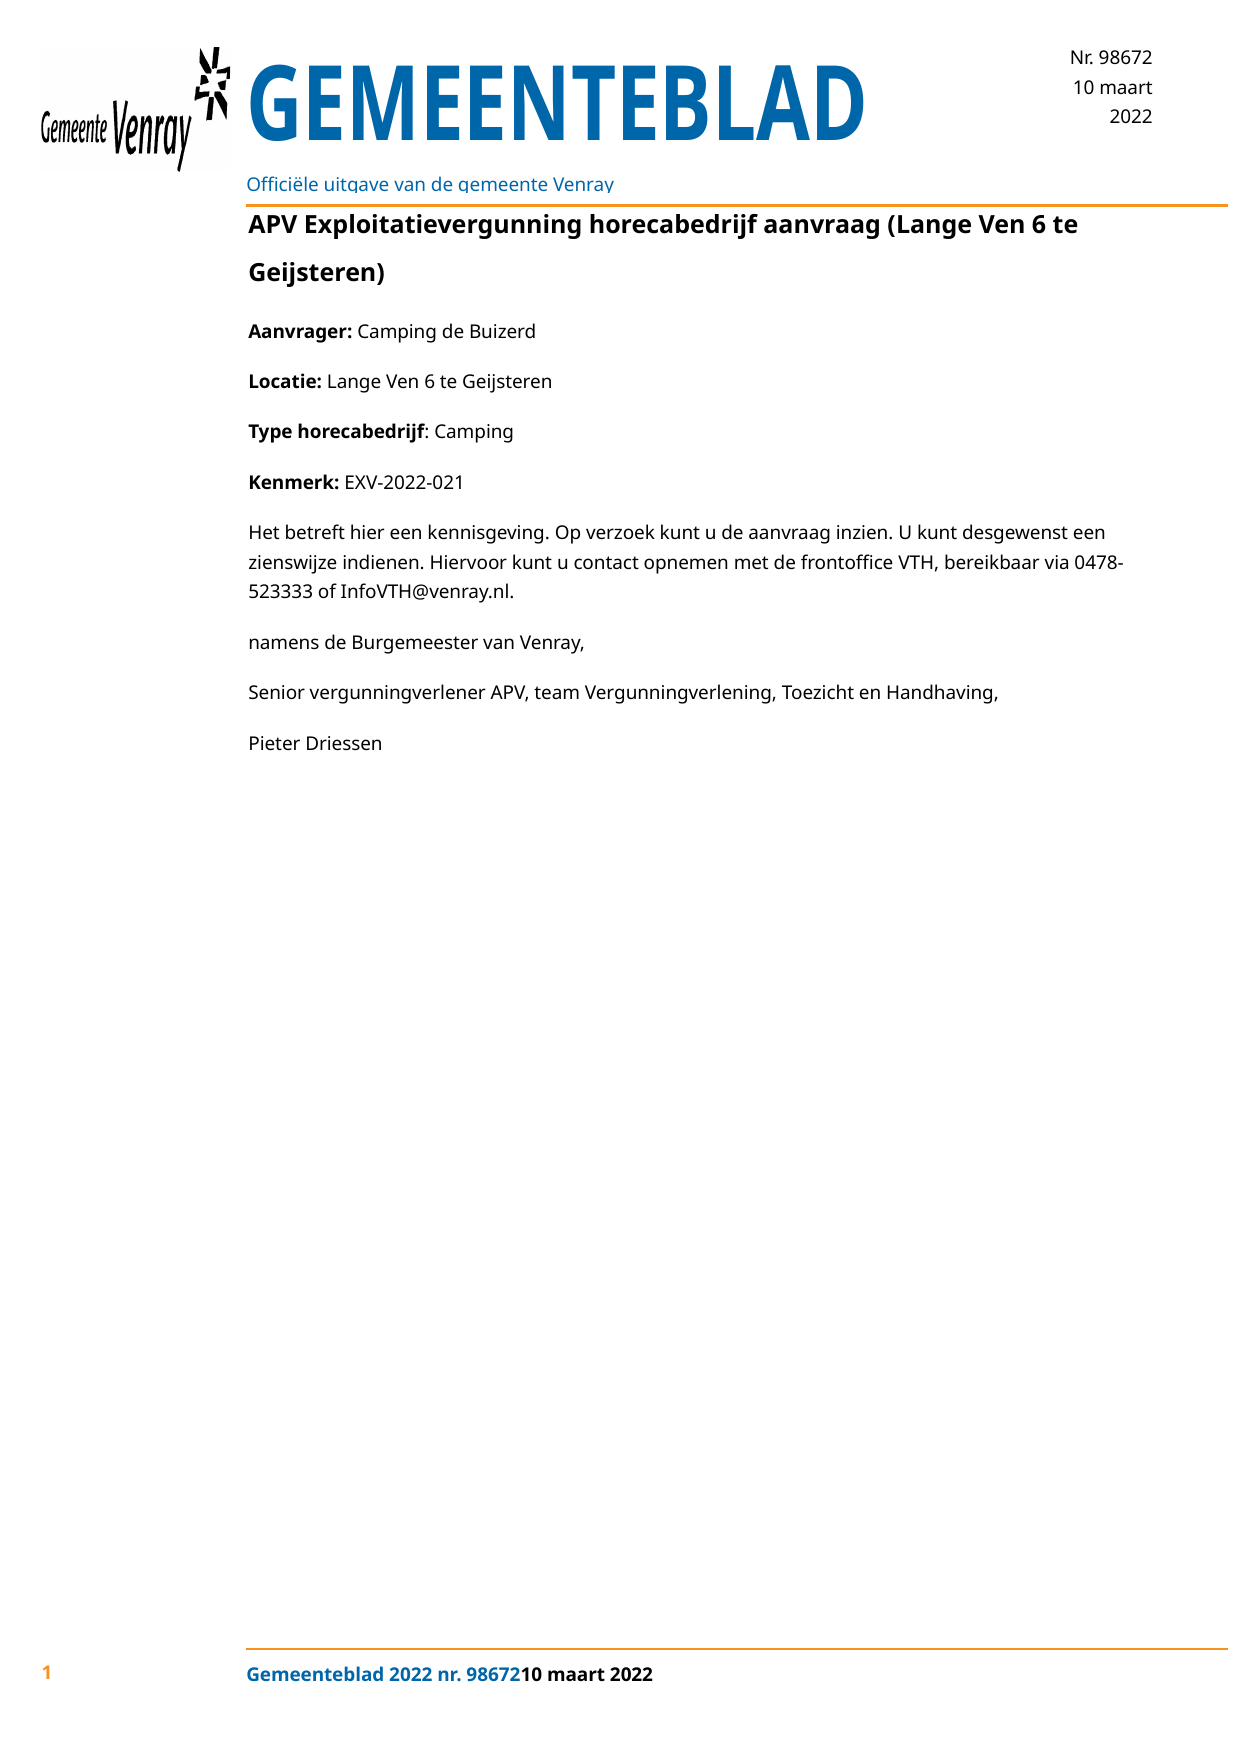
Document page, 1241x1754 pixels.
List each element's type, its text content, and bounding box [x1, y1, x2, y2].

text Het betreft hier een kennisgeving. Op verzoek kunt u de aanvraag inzien. U kunt desgewenst een zienswijze indienen. Hiervoor kunt u contact opnemen met de frontoffice VTH, bereikbaar via 0478-523333 of InfoVTH@venray.nl. [248, 519, 1152, 604]
text Pieter Driessen [248, 730, 1152, 756]
text Type horecabedrijf: Camping [248, 419, 1152, 444]
picture [41, 47, 231, 172]
text Locatie: Lange Ven 6 te Geijsteren [248, 368, 1152, 394]
text Senior vergunningverlener APV, team Vergunningverlening, Toezicht en Handhaving, [248, 679, 1152, 705]
text namens de Burgemeester van Venray, [248, 629, 1152, 655]
text APV Exploitatievergunning horecabedrijf aanvraag (Lange Ven 6 te Geijsteren) [248, 207, 1152, 288]
text Kenmerk: EXV-2022-021 [248, 469, 1152, 495]
text Aanvrager: Camping de Buizerd [248, 318, 1152, 344]
